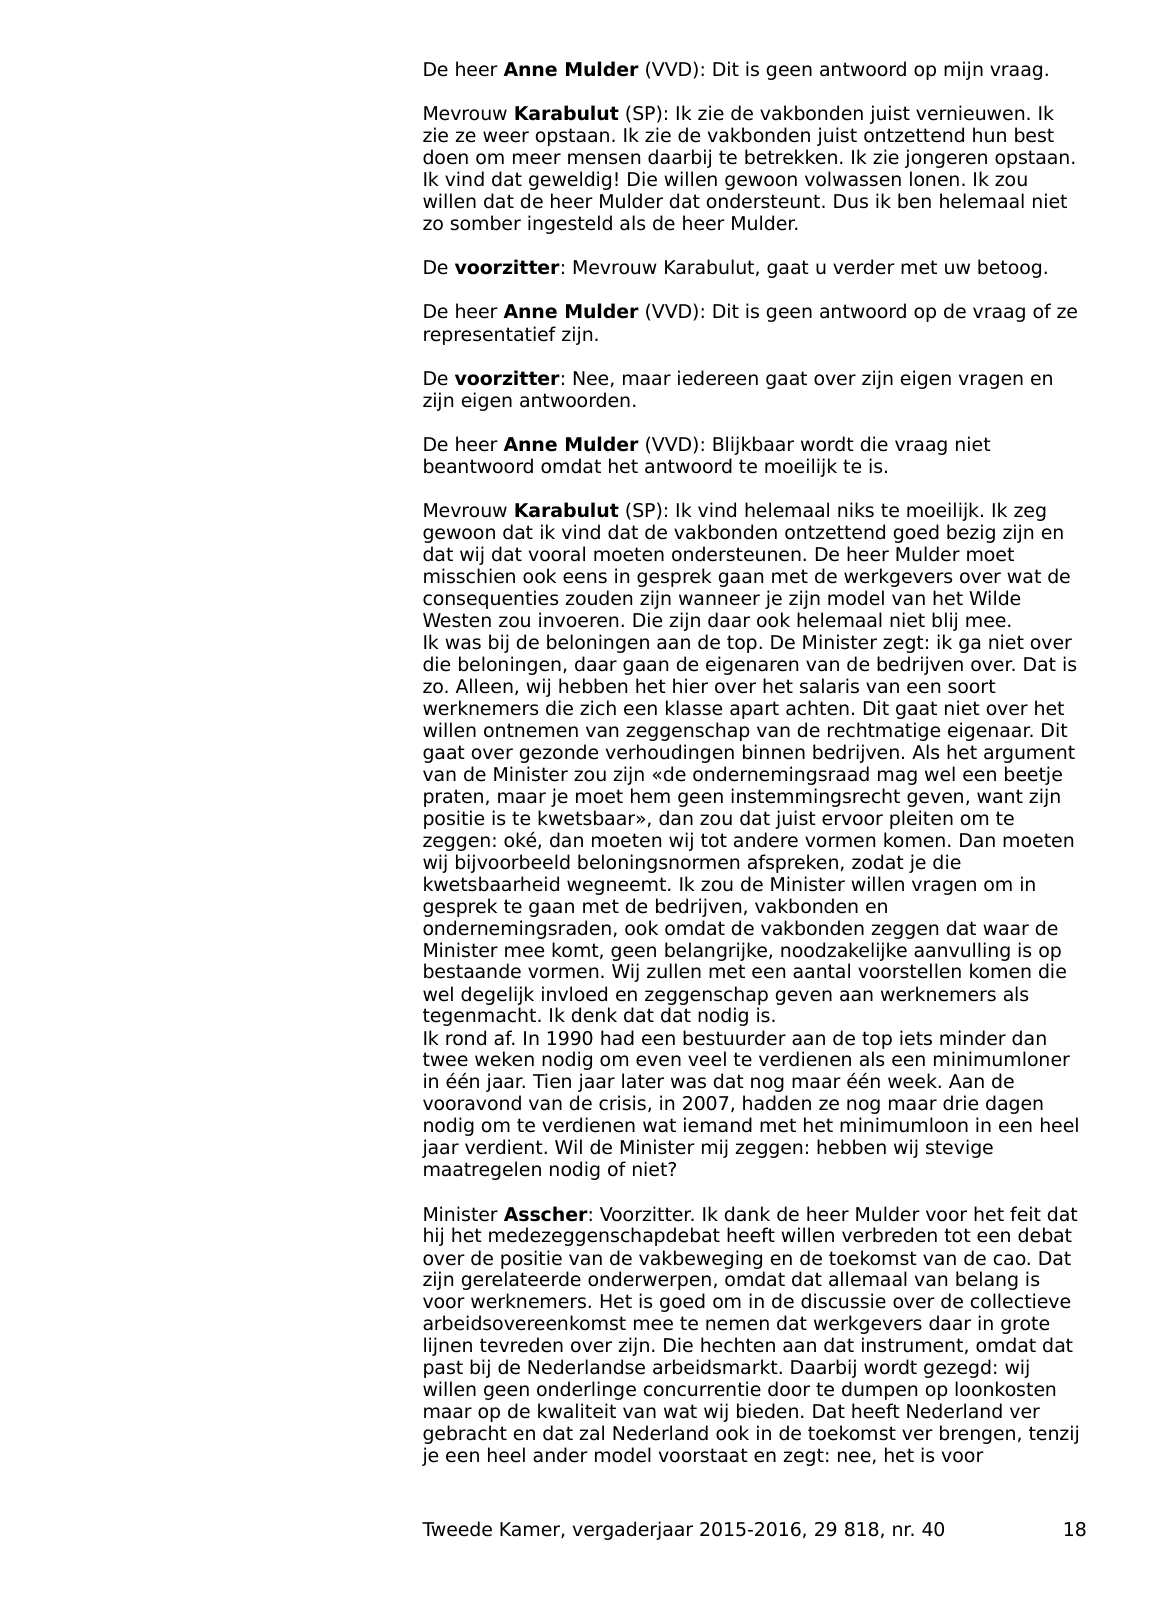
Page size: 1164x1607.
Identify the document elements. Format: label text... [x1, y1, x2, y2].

text Mevrouw Karabulut (SP): Ik zie de vakbonden juist vernieuwen. Ik zie ze weer opstaan. Ik zie de vakbonden juist ontzettend hun best doen om meer mensen daarbij te betrekken. Ik zie jongeren opstaan. Ik vind dat geweldig! Die willen gewoon volwassen lonen. Ik zou willen dat de heer Mulder dat ondersteunt. Dus ik ben helemaal niet zo somber ingesteld als de heer Mulder. [422, 103, 1087, 235]
text De voorzitter: Mevrouw Karabulut, gaat u verder met uw betoog. [422, 257, 1087, 279]
text De heer Anne Mulder (VVD): Dit is geen antwoord op mijn vraag. [422, 59, 1087, 81]
text De heer Anne Mulder (VVD): Dit is geen antwoord op de vraag of ze representatief zijn. [422, 301, 1087, 345]
text De heer Anne Mulder (VVD): Blijkbaar wordt die vraag niet beantwoord omdat het antwoord te moeilijk te is. [422, 434, 1087, 478]
text Mevrouw Karabulut (SP): Ik vind helemaal niks te moeilijk. Ik zeg gewoon dat ik vind dat de vakbonden ontzettend goed bezig zijn en dat wij dat vooral moeten ondersteunen. De heer Mulder moet misschien ook eens in gesprek gaan met de werkgevers over wat de consequenties zouden zijn wanneer je zijn model van het Wilde Westen zou invoeren. Die zijn daar ook helemaal niet blij mee. [422, 500, 1087, 632]
text Minister Asscher: Voorzitter. Ik dank de heer Mulder voor het feit dat hij het medezeggenschapdebat heeft willen verbreden tot een debat over de positie van de vakbeweging en de toekomst van de cao. Dat zijn gerelateerde onderwerpen, omdat dat allemaal van belang is voor werknemers. Het is goed om in de discussie over de collectieve arbeidsovereenkomst mee te nemen dat werkgevers daar in grote lijnen tevreden over zijn. Die hechten aan dat instrument, omdat dat past bij de Nederlandse arbeidsmarkt. Daarbij wordt gezegd: wij willen geen onderlinge concurrentie door te dumpen op loonkosten maar op de kwaliteit van wat wij bieden. Dat heeft Nederland ver gebracht en dat zal Nederland ook in de toekomst ver brengen, tenzij je een heel ander model voorstaat en zegt: nee, het is voor [422, 1203, 1087, 1467]
text Ik rond af. In 1990 had een bestuurder aan de top iets minder dan twee weken nodig om even veel te verdienen als een minimumloner in één jaar. Tien jaar later was dat nog maar één week. Aan de vooravond van de crisis, in 2007, hadden ze nog maar drie dagen nodig om te verdienen wat iemand met het minimumloon in een heel jaar verdient. Wil de Minister mij zeggen: hebben wij stevige maatregelen nodig of niet? [422, 1027, 1087, 1181]
text De voorzitter: Nee, maar iedereen gaat over zijn eigen vragen en zijn eigen antwoorden. [422, 368, 1087, 412]
text Ik was bij de beloningen aan de top. De Minister zegt: ik ga niet over die beloningen, daar gaan de eigenaren van de bedrijven over. Dat is zo. Alleen, wij hebben het hier over het salaris van een soort werknemers die zich een klasse apart achten. Dit gaat niet over het willen ontnemen van zeggenschap van de rechtmatige eigenaar. Dit gaat over gezonde verhoudingen binnen bedrijven. Als het argument van de Minister zou zijn «de ondernemingsraad mag wel een beetje praten, maar je moet hem geen instemmingsrecht geven, want zijn positie is te kwetsbaar», dan zou dat juist ervoor pleiten om te zeggen: oké, dan moeten wij tot andere vormen komen. Dan moeten wij bijvoorbeeld beloningsnormen afspreken, zodat je die kwetsbaarheid wegneemt. Ik zou de Minister willen vragen om in gesprek te gaan met de bedrijven, vakbonden en ondernemingsraden, ook omdat de vakbonden zeggen dat waar de Minister mee komt, geen belangrijke, noodzakelijke aanvulling is op bestaande vormen. Wij zullen met een aantal voorstellen komen die wel degelijk invloed en zeggenschap geven aan werknemers als tegenmacht. Ik denk dat dat nodig is. [422, 632, 1087, 1027]
